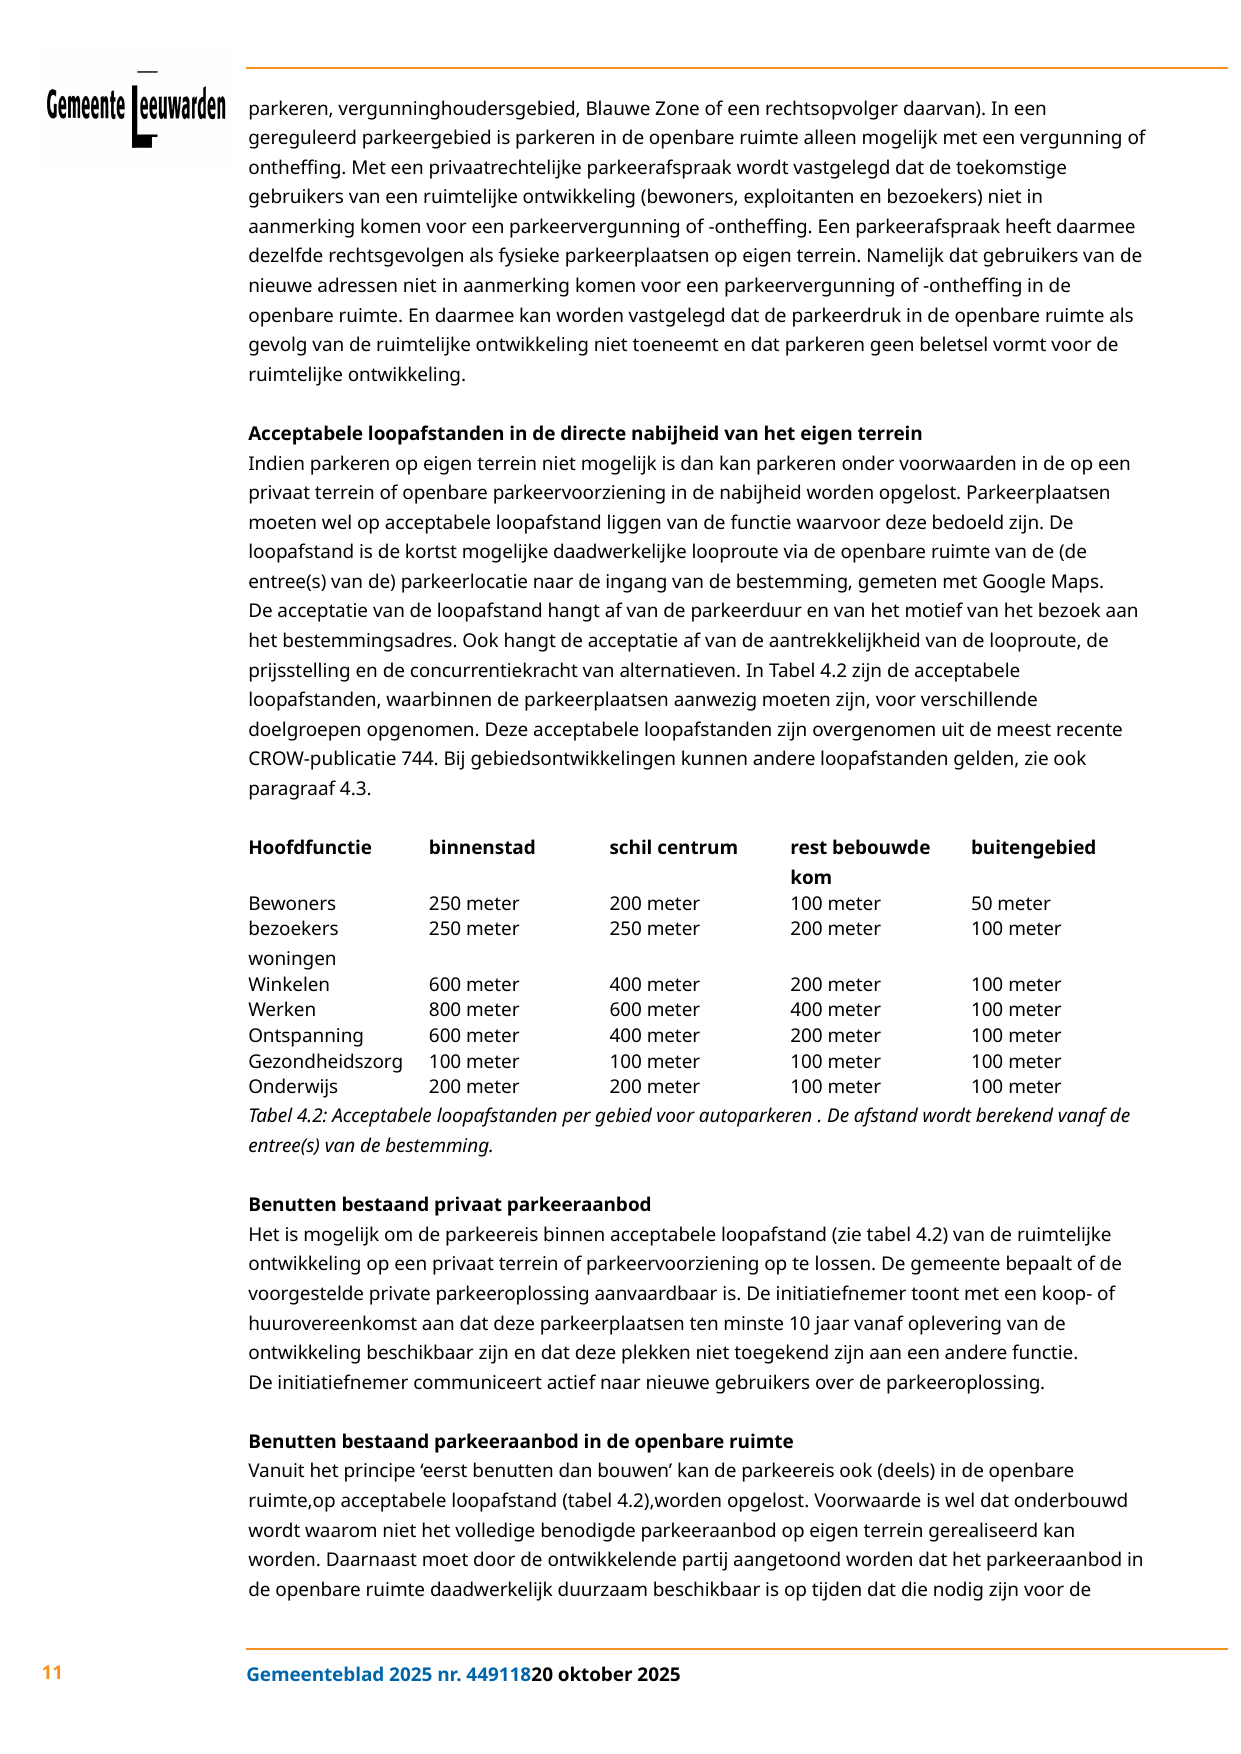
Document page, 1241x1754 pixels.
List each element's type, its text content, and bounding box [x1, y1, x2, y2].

table_cell 200 meter [429, 1074, 609, 1099]
text Acceptabele loopafstanden in de directe nabijheid van het eigen terrein [248, 420, 1152, 446]
table_cell 50 meter [971, 890, 1152, 916]
table_cell 600 meter [429, 971, 609, 997]
table_cell Winkelen [248, 971, 429, 997]
table_cell Gezondheidszorg [248, 1048, 429, 1074]
table_cell 250 meter [609, 916, 790, 971]
table_cell 250 meter [429, 916, 609, 971]
table_cell 200 meter [790, 971, 971, 997]
text Tabel 4.2: Acceptabele loopafstanden per gebied voor autoparkeren . De afstand wordt berekend vanaf de entree(s) van de bestemming. [248, 1103, 1152, 1158]
table_cell 100 meter [790, 1048, 971, 1074]
table_header schil centrum [609, 835, 790, 890]
table_cell 600 meter [429, 1022, 609, 1048]
table_cell 200 meter [790, 916, 971, 971]
table_cell Werken [248, 997, 429, 1022]
table_cell 100 meter [971, 1048, 1152, 1074]
table_header buitengebied [971, 835, 1152, 890]
text Indien parkeren op eigen terrein niet mogelijk is dan kan parkeren onder voorwaarden in de op een privaat terrein of openbare parkeervoorziening in de nabijheid worden opgelost. Parkeerplaatsen moeten wel op acceptabele loopafstand liggen van de functie waarvoor deze bedoeld zijn. De loopafstand is de kortst mogelijke daadwerkelijke looproute via de openbare ruimte van de (de entree(s) van de) parkeerlocatie naar de ingang van de bestemming, gemeten met Google Maps. [248, 450, 1152, 594]
table_cell 100 meter [971, 997, 1152, 1022]
text Benutten bestaand privaat parkeeraanbod [248, 1191, 1152, 1217]
table_cell 100 meter [609, 1048, 790, 1074]
table_cell Ontspanning [248, 1022, 429, 1048]
text De acceptatie van de loopafstand hangt af van de parkeerduur en van het motief van het bezoek aan het bestemmingsadres. Ook hangt de acceptatie af van de aantrekkelijkheid van de looproute, de prijsstelling en de concurrentiekracht van alternatieven. In Tabel 4.2 zijn de acceptabele loopafstanden, waarbinnen de parkeerplaatsen aanwezig moeten zijn, voor verschillende doelgroepen opgenomen. Deze acceptabele loopafstanden zijn overgenomen uit de meest recente CROW-publicatie 744. Bij gebiedsontwikkelingen kunnen andere loopafstanden gelden, zie ook paragraaf 4.3. [248, 598, 1152, 801]
table_cell 400 meter [609, 1022, 790, 1048]
table_cell 100 meter [790, 890, 971, 916]
text Vanuit het principe ‘eerst benutten dan bouwen’ kan de parkeereis ook (deels) in de openbare ruimte,op acceptabele loopafstand (tabel 4.2),worden opgelost. Voorwaarde is wel dat onderbouwd wordt waarom niet het volledige benodigde parkeeraanbod op eigen terrein gerealiseerd kan worden. Daarnaast moet door de ontwikkelende partij aangetoond worden dat het parkeeraanbod in de openbare ruimte daadwerkelijk duurzaam beschikbaar is op tijden dat die nodig zijn voor de [248, 1458, 1152, 1602]
table_cell 200 meter [609, 1074, 790, 1099]
table_cell 100 meter [971, 971, 1152, 997]
table_header rest bebouwde kom [790, 835, 971, 890]
text Benutten bestaand parkeeraanbod in de openbare ruimte [248, 1428, 1152, 1454]
table_header binnenstad [429, 835, 609, 890]
table_cell 250 meter [429, 890, 609, 916]
table_cell 100 meter [790, 1074, 971, 1099]
table_cell 200 meter [609, 890, 790, 916]
text parkeren, vergunninghoudersgebied, Blauwe Zone of een rechtsopvolger daarvan). In een gereguleerd parkeergebied is parkeren in de openbare ruimte alleen mogelijk met een vergunning of ontheffing. Met een privaatrechtelijke parkeerafspraak wordt vastgelegd dat de toekomstige gebruikers van een ruimtelijke ontwikkeling (bewoners, exploitanten en bezoekers) niet in aanmerking komen voor een parkeervergunning of -ontheffing. Een parkeerafspraak heeft daarmee dezelfde rechtsgevolgen als fysieke parkeerplaatsen op eigen terrein. Namelijk dat gebruikers van de nieuwe adressen niet in aanmerking komen voor een parkeervergunning of -ontheffing in de openbare ruimte. En daarmee kan worden vastgelegd dat de parkeerdruk in de openbare ruimte als gevolg van de ruimtelijke ontwikkeling niet toeneemt en dat parkeren geen beletsel vormt voor de ruimtelijke ontwikkeling. [248, 95, 1152, 387]
text Het is mogelijk om de parkeereis binnen acceptabele loopafstand (zie tabel 4.2) van de ruimtelijke ontwikkeling op een privaat terrein of parkeervoorziening op te lossen. De gemeente bepaalt of de voorgestelde private parkeeroplossing aanvaardbaar is. De initiatiefnemer toont met een koop- of huurovereenkomst aan dat deze parkeerplaatsen ten minste 10 jaar vanaf oplevering van de ontwikkeling beschikbaar zijn en dat deze plekken niet toegekend zijn aan een andere functie. [248, 1221, 1152, 1365]
table_cell 100 meter [971, 1022, 1152, 1048]
picture [41, 47, 231, 172]
table_cell 400 meter [609, 971, 790, 997]
table_cell bezoekers woningen [248, 916, 429, 971]
table_cell 100 meter [429, 1048, 609, 1074]
table_cell Bewoners [248, 890, 429, 916]
table_cell 200 meter [790, 1022, 971, 1048]
table_cell 800 meter [429, 997, 609, 1022]
table_cell 100 meter [971, 1074, 1152, 1099]
table_cell 100 meter [971, 916, 1152, 971]
table_cell 400 meter [790, 997, 971, 1022]
text De initiatiefnemer communiceert actief naar nieuwe gebruikers over de parkeeroplossing. [248, 1369, 1152, 1395]
table_cell Onderwijs [248, 1074, 429, 1099]
table_header Hoofdfunctie [248, 835, 429, 890]
table_cell 600 meter [609, 997, 790, 1022]
